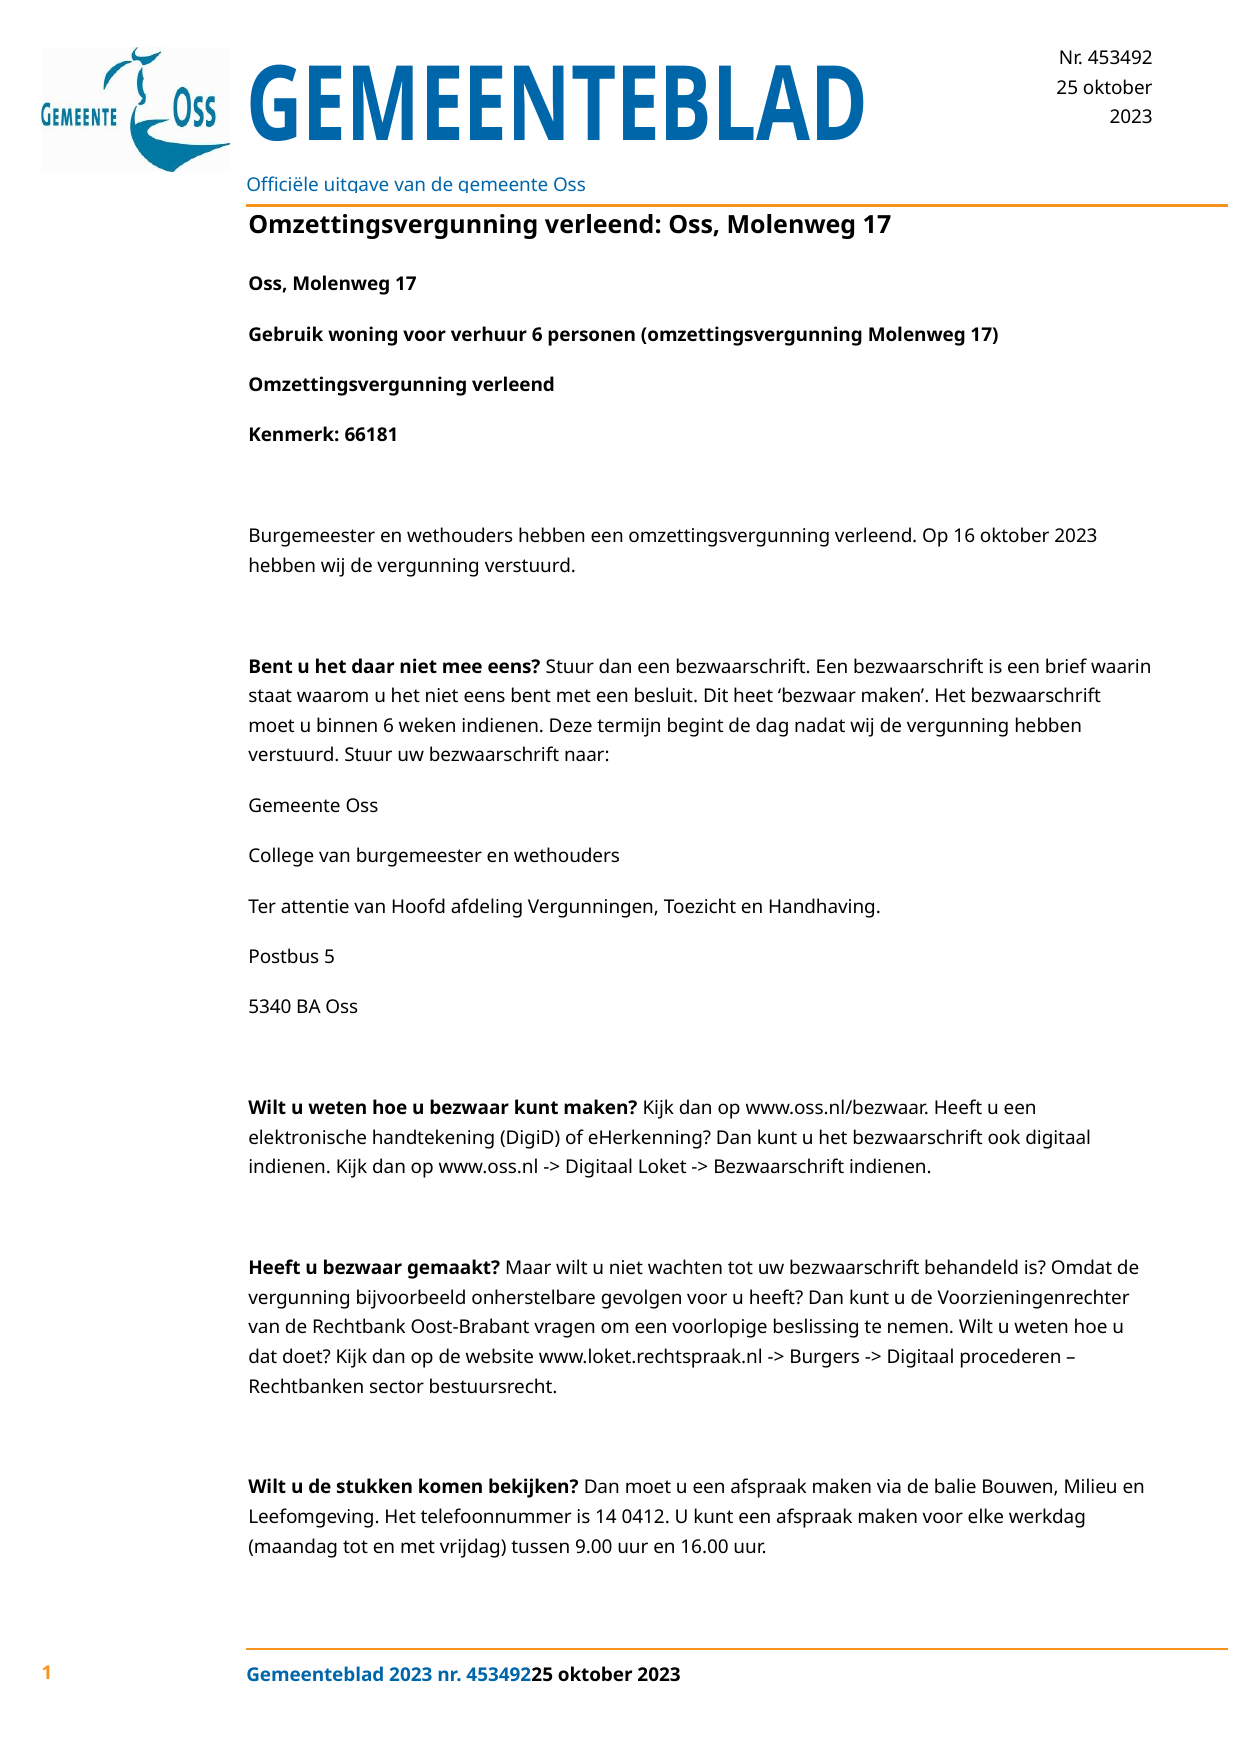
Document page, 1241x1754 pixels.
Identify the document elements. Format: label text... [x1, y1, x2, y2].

text Heeft u bezwaar gemaakt? Maar wilt u niet wachten tot uw bezwaarschrift behandeld is? Omdat de vergunning bijvoorbeeld onherstelbare gevolgen voor u heeft? Dan kunt u de Voorzieningenrechter van de Rechtbank Oost-Brabant vragen om een voorlopige beslissing te nemen. Wilt u weten hoe u dat doet? Kijk dan op de website www.loket.rechtspraak.nl -> Burgers -> Digitaal procederen – Rechtbanken sector bestuursrecht. [248, 1254, 1152, 1398]
text Gebruik woning voor verhuur 6 personen (omzettingsvergunning Molenweg 17) [248, 321, 1152, 346]
text College van burgemeester en wethouders [248, 842, 1152, 868]
text Ter attentie van Hoofd afdeling Vergunningen, Toezicht en Handhaving. [248, 893, 1152, 918]
text Omzettingsvergunning verleend [248, 371, 1152, 397]
text Kenmerk: 66181 [248, 422, 1152, 447]
picture [41, 47, 231, 172]
text Wilt u de stukken komen bekijken? Dan moet u een afspraak maken via de balie Bouwen, Milieu en Leefomgeving. Het telefoonnummer is 14 0412. U kunt een afspraak maken voor elke werkdag (maandag tot en met vrijdag) tussen 9.00 uur en 16.00 uur. [248, 1474, 1152, 1558]
text 5340 BA Oss [248, 994, 1152, 1019]
text Postbus 5 [248, 943, 1152, 969]
text Wilt u weten hoe u bezwaar kunt maken? Kijk dan op www.oss.nl/bezwaar. Heeft u een elektronische handtekening (DigiD) of eHerkenning? Dan kunt u het bezwaarschrift ook digitaal indienen. Kijk dan op www.oss.nl -> Digitaal Loket -> Bezwaarschrift indienen. [248, 1094, 1152, 1179]
text Oss, Molenweg 17 [248, 270, 1152, 296]
text Burgemeester en wethouders hebben een omzettingsvergunning verleend. Op 16 oktober 2023 hebben wij de vergunning verstuurd. [248, 522, 1152, 578]
text Bent u het daar niet mee eens? Stuur dan een bezwaarschrift. Een bezwaarschrift is een brief waarin staat waarom u het niet eens bent met een besluit. Dit heet ‘bezwaar maken’. Het bezwaarschrift moet u binnen 6 weken indienen. Deze termijn begint de dag nadat wij de vergunning hebben verstuurd. Stuur uw bezwaarschrift naar: [248, 653, 1152, 767]
text Omzettingsvergunning verleend: Oss, Molenweg 17 [248, 207, 1152, 241]
text Gemeente Oss [248, 792, 1152, 818]
